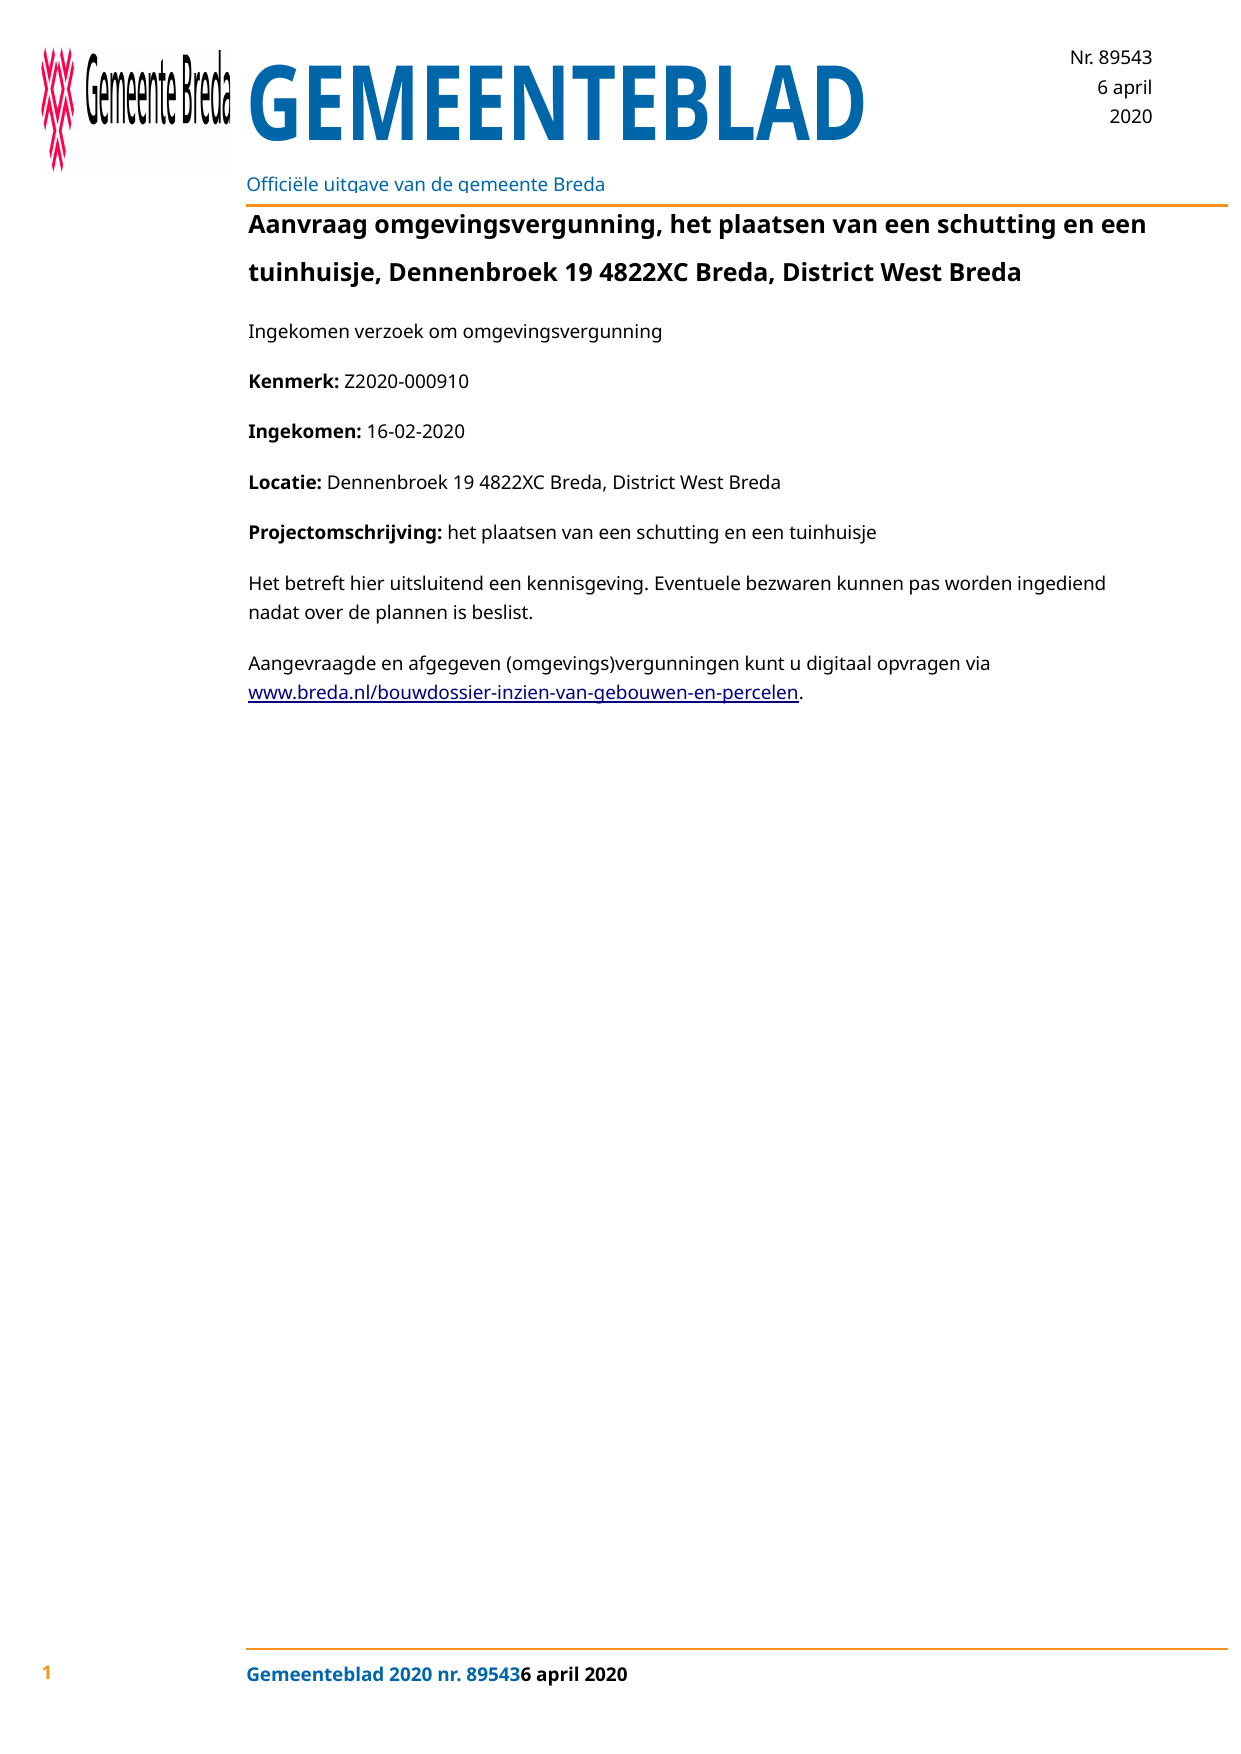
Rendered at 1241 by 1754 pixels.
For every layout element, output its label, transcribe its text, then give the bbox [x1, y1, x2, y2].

text Aangevraagde en afgegeven (omgevings)vergunningen kunt u digitaal opvragen via www.breda.nl/bouwdossier-inzien-van-gebouwen-en-percelen. [248, 650, 1152, 705]
text Kenmerk: Z2020-000910 [248, 368, 1152, 394]
text Ingekomen: 16-02-2020 [248, 419, 1152, 444]
text Projectomschrijving: het plaatsen van een schutting en een tuinhuisje [248, 519, 1152, 545]
text Locatie: Dennenbroek 19 4822XC Breda, District West Breda [248, 469, 1152, 495]
picture [41, 47, 231, 172]
text Ingekomen verzoek om omgevingsvergunning [248, 318, 1152, 344]
text Aanvraag omgevingsvergunning, het plaatsen van een schutting en een tuinhuisje, Dennenbroek 19 4822XC Breda, District West Breda [248, 207, 1152, 288]
text Het betreft hier uitsluitend een kennisgeving. Eventuele bezwaren kunnen pas worden ingediend nadat over de plannen is beslist. [248, 570, 1152, 625]
